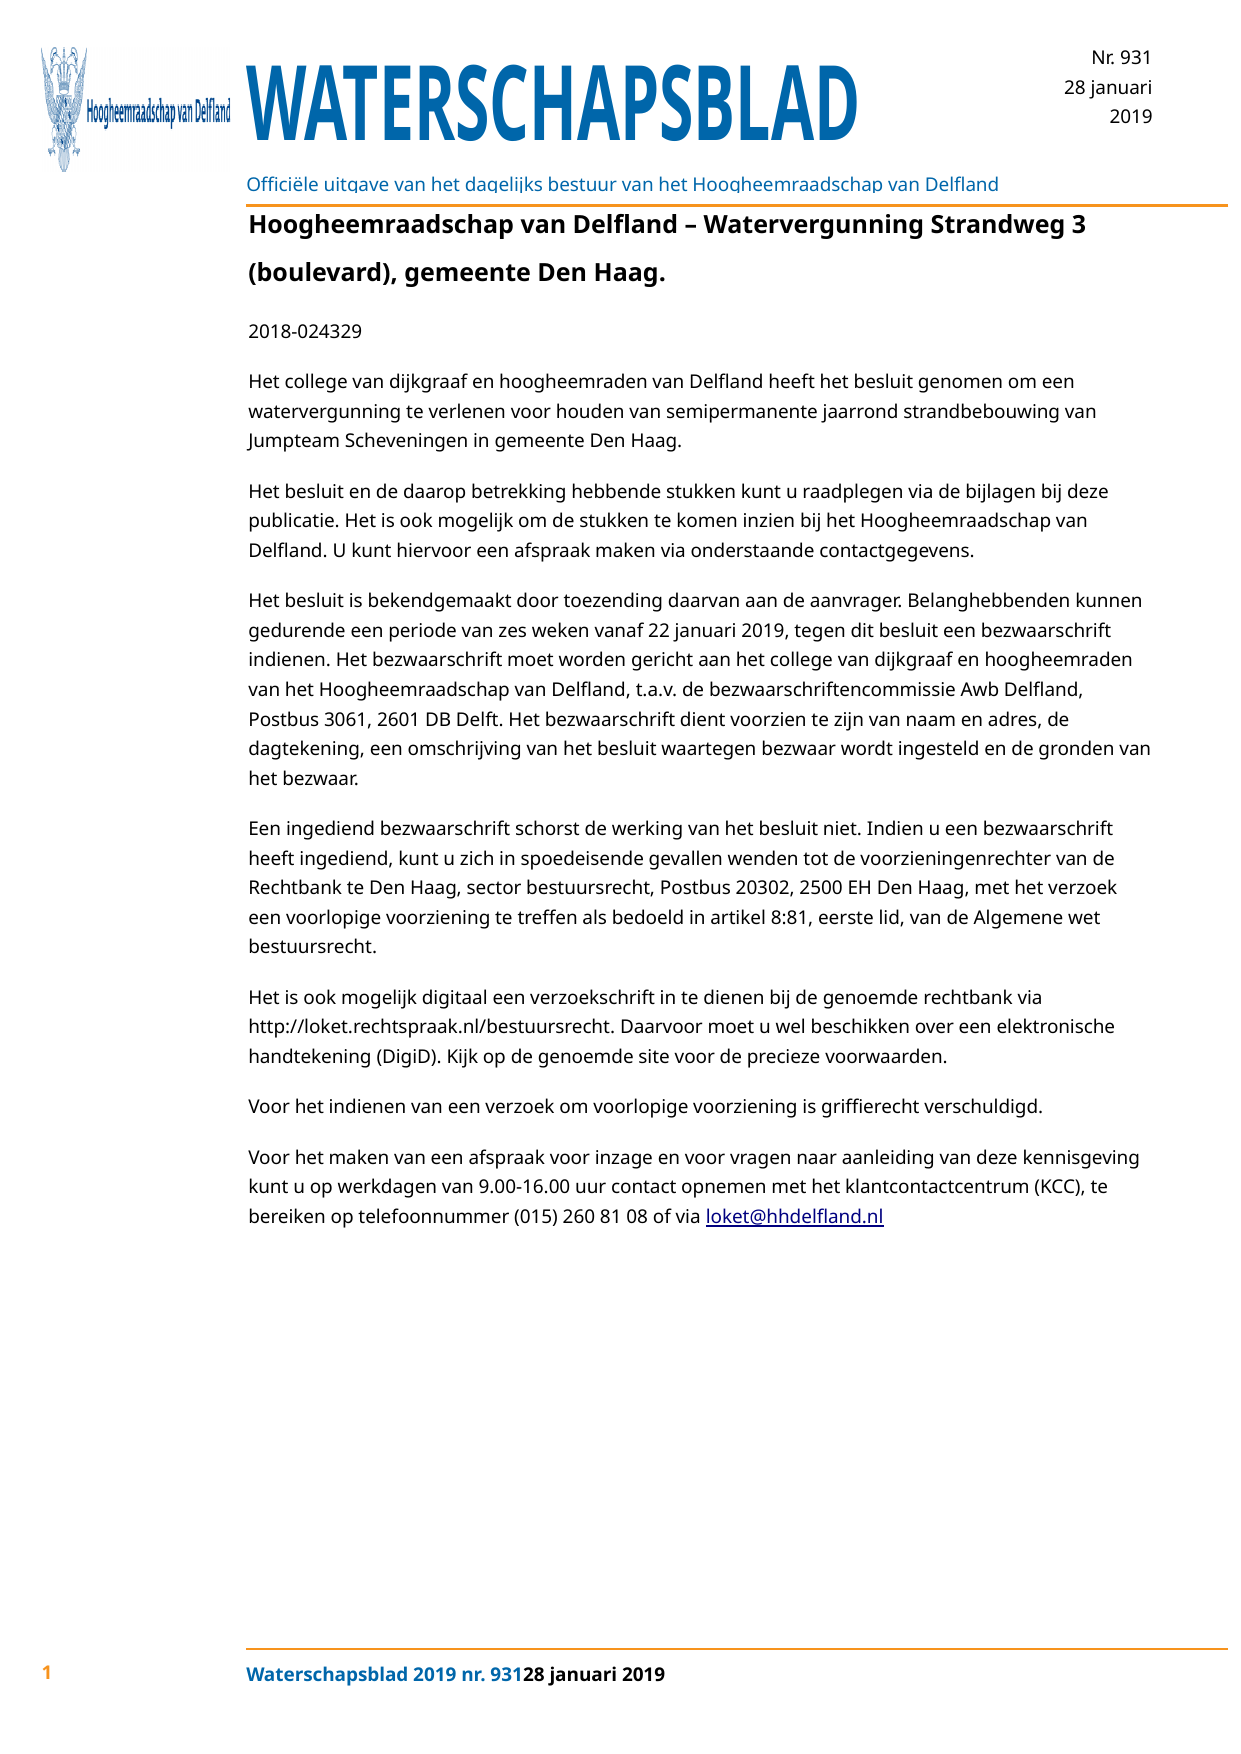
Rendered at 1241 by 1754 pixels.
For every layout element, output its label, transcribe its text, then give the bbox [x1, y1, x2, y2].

text Het besluit is bekendgemaakt door toezending daarvan aan de aanvrager. Belanghebbenden kunnen gedurende een periode van zes weken vanaf 22 januari 2019, tegen dit besluit een bezwaarschrift indienen. Het bezwaarschrift moet worden gericht aan het college van dijkgraaf en hoogheemraden van het Hoogheemraadschap van Delfland, t.a.v. de bezwaarschriftencommissie Awb Delfland, Postbus 3061, 2601 DB Delft. Het bezwaarschrift dient voorzien te zijn van naam en adres, de dagtekening, een omschrijving van het besluit waartegen bezwaar wordt ingesteld en de gronden van het bezwaar. [248, 587, 1152, 791]
text Het college van dijkgraaf en hoogheemraden van Delfland heeft het besluit genomen om een watervergunning te verlenen voor houden van semipermanente jaarrond strandbebouwing van Jumpteam Scheveningen in gemeente Den Haag. [248, 368, 1152, 453]
text Het is ook mogelijk digitaal een verzoekschrift in te dienen bij de genoemde rechtbank via http://loket.rechtspraak.nl/bestuursrecht. Daarvoor moet u wel beschikken over een elektronische handtekening (DigiD). Kijk op de genoemde site voor de precieze voorwaarden. [248, 984, 1152, 1069]
text Een ingediend bezwaarschrift schorst de werking van het besluit niet. Indien u een bezwaarschrift heeft ingediend, kunt u zich in spoedeisende gevallen wenden tot de voorzieningenrechter van de Rechtbank te Den Haag, sector bestuursrecht, Postbus 20302, 2500 EH Den Haag, met het verzoek een voorlopige voorziening te treffen als bedoeld in artikel 8:81, eerste lid, van de Algemene wet bestuursrecht. [248, 815, 1152, 959]
text Voor het maken van een afspraak voor inzage en voor vragen naar aanleiding van deze kennisgeving kunt u op werkdagen van 9.00-16.00 uur contact opnemen met het klantcontactcentrum (KCC), te bereiken op telefoonnummer (015) 260 81 08 of via loket@hhdelfland.nl [248, 1144, 1152, 1229]
text 2018-024329 [248, 318, 1152, 344]
text Hoogheemraadschap van Delfland – Watervergunning Strandweg 3 (boulevard), gemeente Den Haag. [248, 207, 1152, 288]
text Voor het indienen van een verzoek om voorlopige voorziening is griffierecht verschuldigd. [248, 1094, 1152, 1119]
text Het besluit en de daarop betrekking hebbende stukken kunt u raadplegen via de bijlagen bij deze publicatie. Het is ook mogelijk om de stukken te komen inzien bij het Hoogheemraadschap van Delfland. U kunt hiervoor een afspraak maken via onderstaande contactgegevens. [248, 478, 1152, 563]
picture [41, 47, 231, 172]
